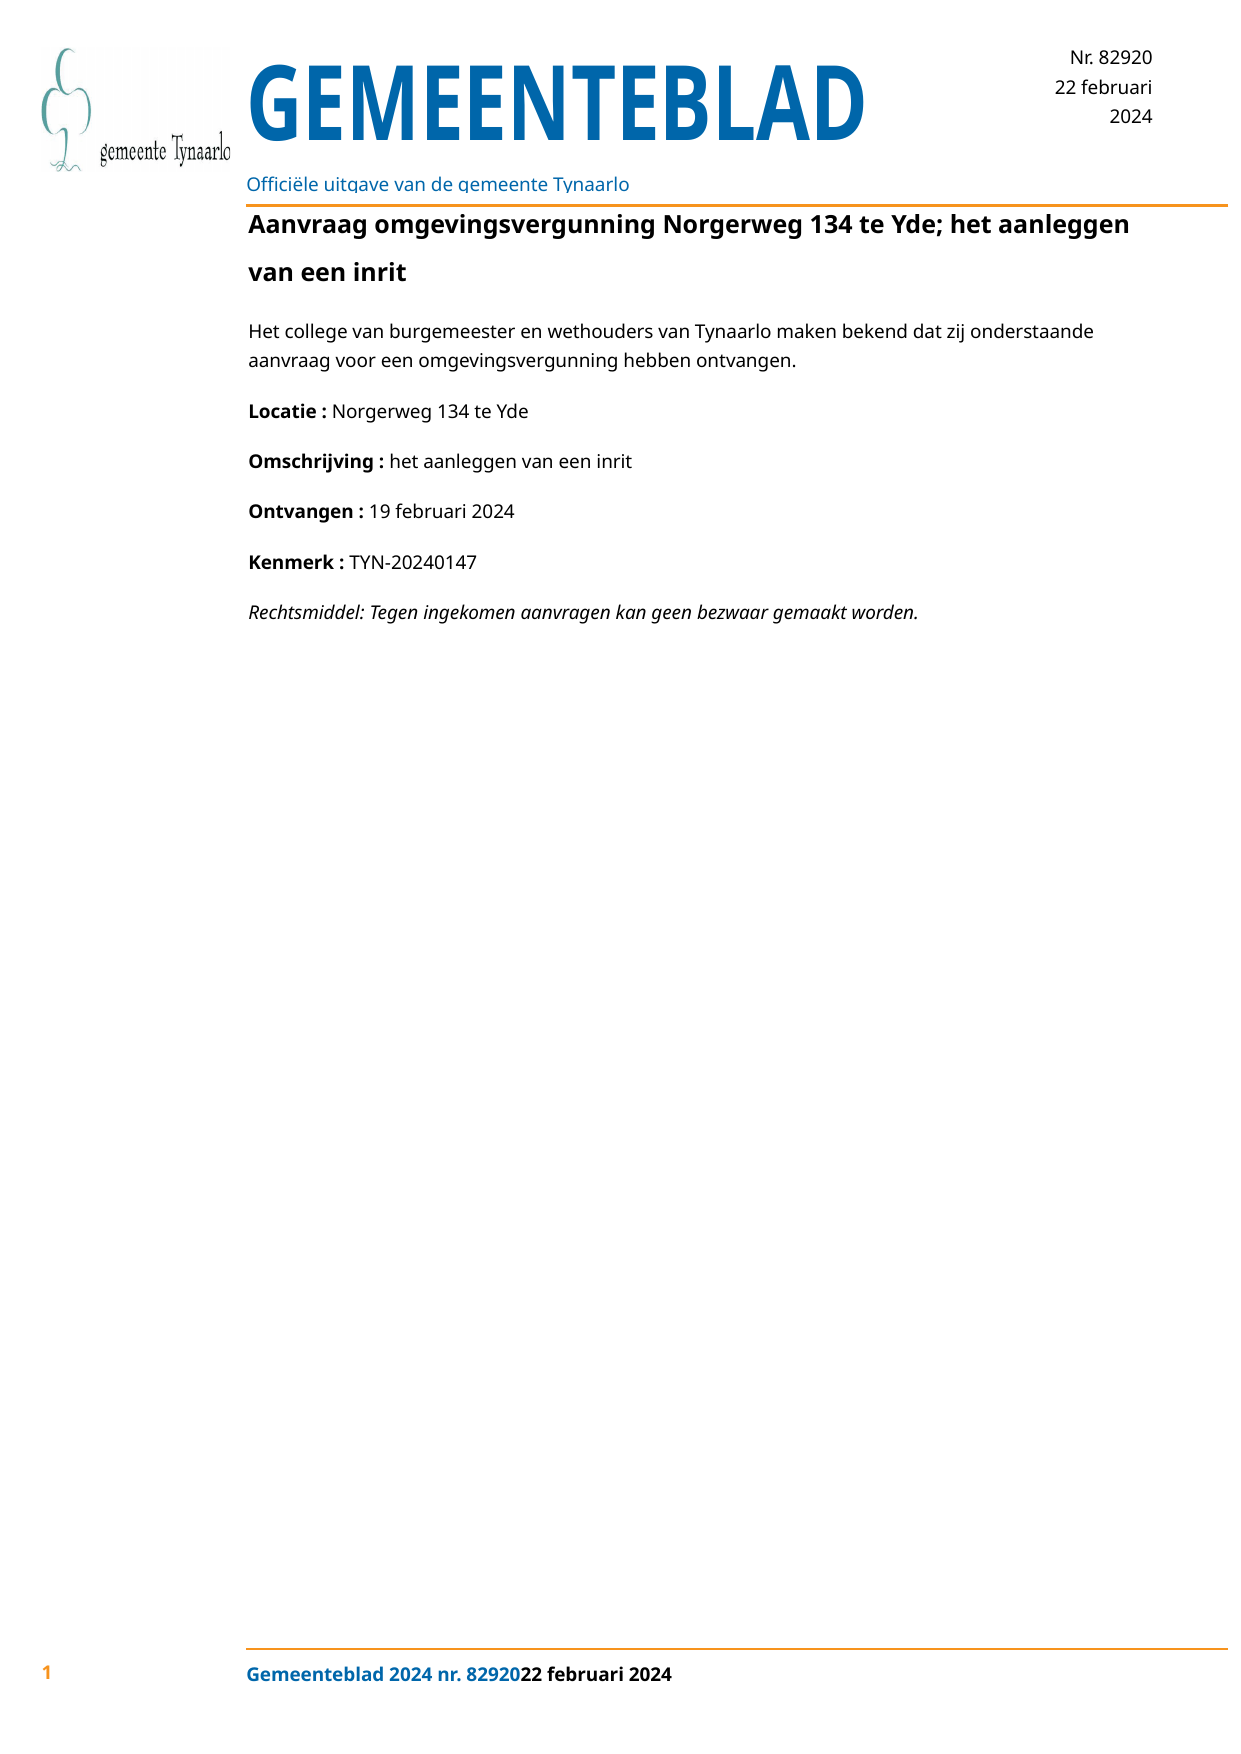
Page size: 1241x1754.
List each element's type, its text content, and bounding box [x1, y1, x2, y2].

text Kenmerk : TYN-20240147 [248, 549, 1152, 575]
text Omschrijving : het aanleggen van een inrit [248, 448, 1152, 474]
picture [41, 47, 231, 172]
text Het college van burgemeester en wethouders van Tynaarlo maken bekend dat zij onderstaande aanvraag voor een omgevingsvergunning hebben ontvangen. [248, 318, 1152, 373]
text Ontvangen : 19 februari 2024 [248, 499, 1152, 524]
text Rechtsmiddel: Tegen ingekomen aanvragen kan geen bezwaar gemaakt worden. [248, 599, 1152, 625]
text Aanvraag omgevingsvergunning Norgerweg 134 te Yde; het aanleggen van een inrit [248, 207, 1152, 288]
text Locatie : Norgerweg 134 te Yde [248, 398, 1152, 424]
